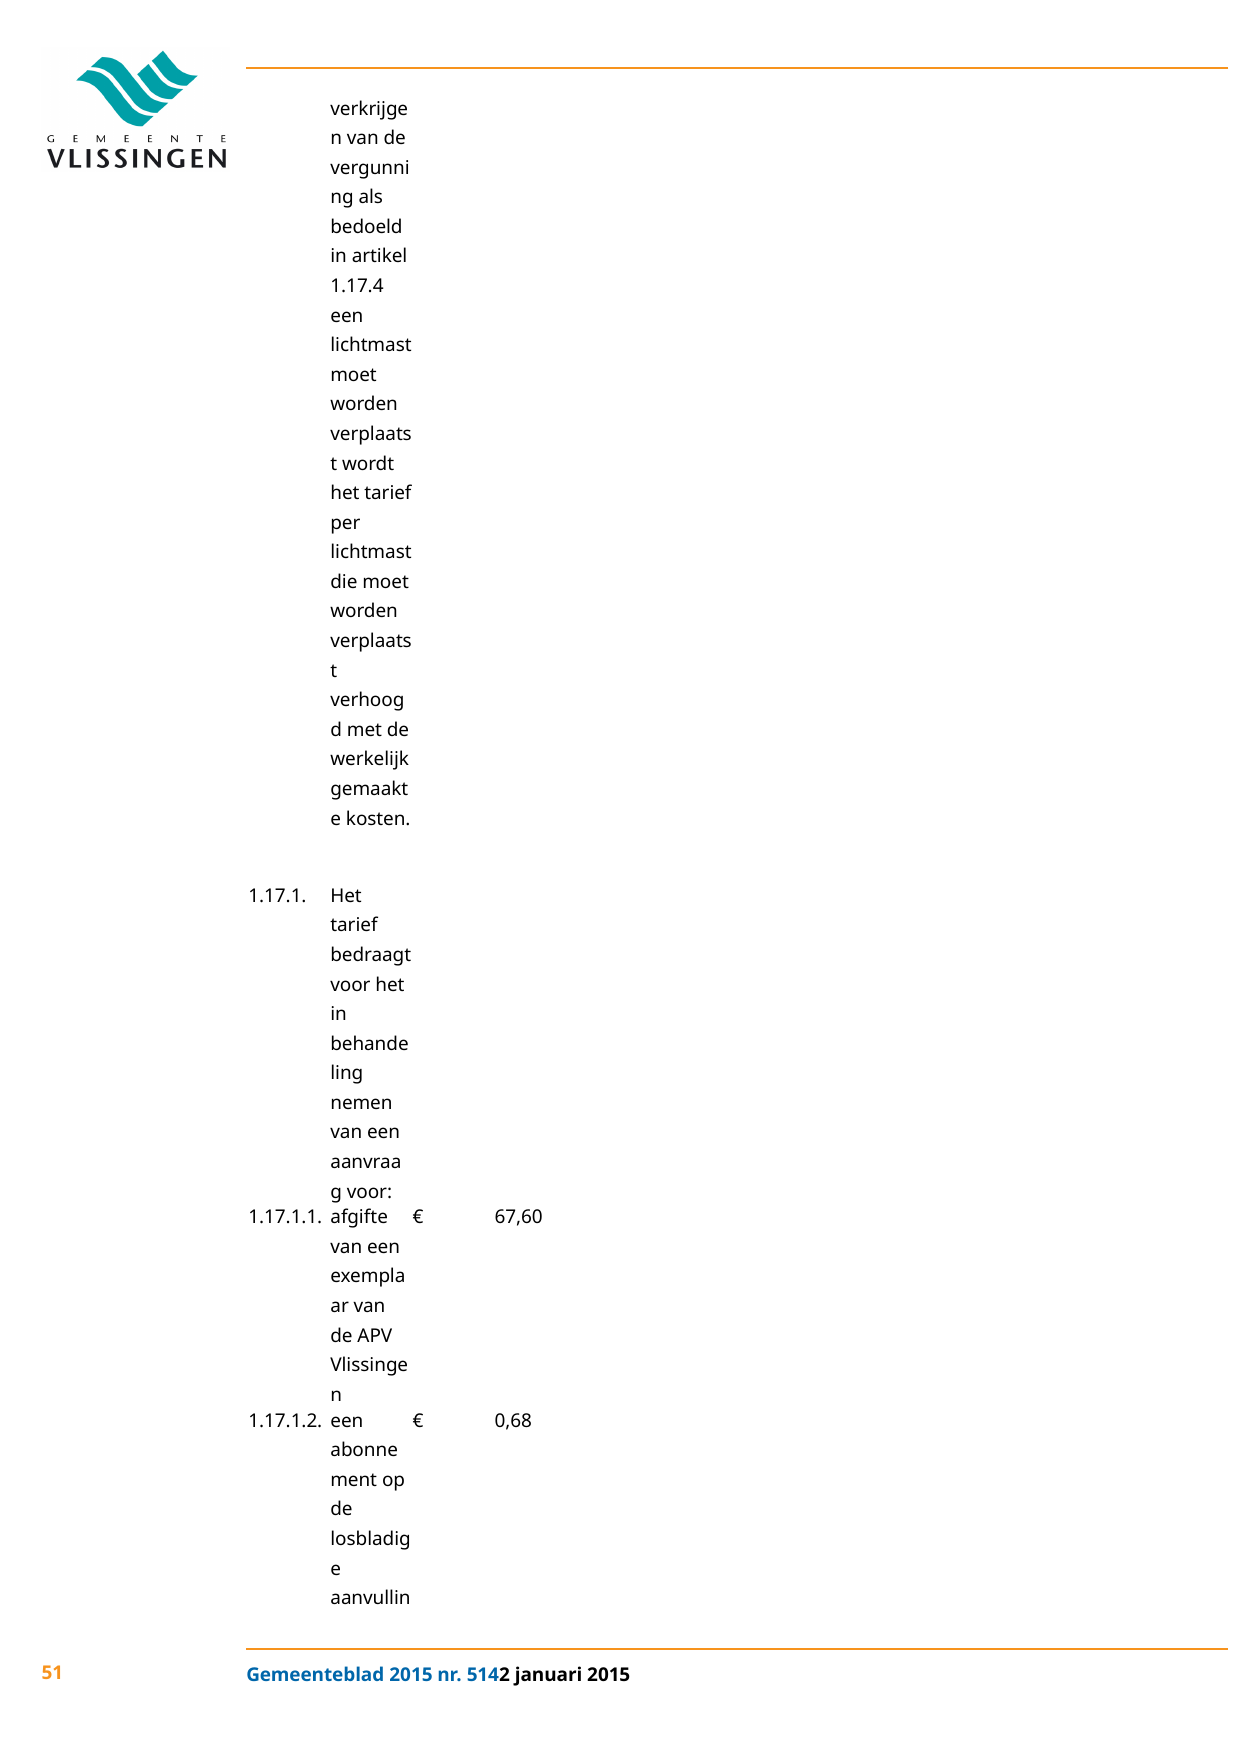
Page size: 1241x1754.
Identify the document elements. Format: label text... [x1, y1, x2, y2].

table_header [823, 882, 905, 1203]
table_cell [248, 95, 330, 831]
table_header [987, 882, 1069, 1203]
table_cell [659, 1204, 741, 1407]
table_cell [412, 95, 494, 831]
table_cell [823, 1204, 905, 1407]
table_cell [741, 1204, 823, 1407]
table_header [577, 882, 659, 1203]
table_cell [905, 95, 987, 831]
table_header [412, 882, 494, 1203]
table_cell [823, 1407, 905, 1610]
table_cell [987, 1204, 1069, 1407]
table_cell 0,68 [494, 1407, 577, 1610]
table_header 1.17.1. [248, 882, 330, 1203]
table_cell € [412, 1204, 494, 1407]
table_cell afgifte van een exemplaar van de APV Vlissingen [330, 1204, 412, 1407]
table_cell 1.17.1.1. [248, 1204, 330, 1407]
table_cell [1069, 95, 1152, 831]
table_cell [1069, 1204, 1152, 1407]
table_cell [577, 95, 659, 831]
table_cell 67,60 [494, 1204, 577, 1407]
table_cell € [412, 1407, 494, 1610]
table_cell [494, 95, 577, 831]
table_cell [577, 1407, 659, 1610]
table_header Het tarief bedraagt voor het in behandeling nemen van een aanvraag voor: [330, 882, 412, 1203]
table_cell [741, 1407, 823, 1610]
table_cell [823, 95, 905, 831]
table_header [741, 882, 823, 1203]
table_cell [1069, 1407, 1152, 1610]
table_cell [987, 95, 1069, 831]
table_header [1069, 882, 1152, 1203]
table_cell [577, 1204, 659, 1407]
table_cell 1.17.1.2. [248, 1407, 330, 1610]
table_cell [741, 95, 823, 831]
table_header [494, 882, 577, 1203]
table_cell verkrijgen van de vergunning als bedoeld in artikel 1.17.4 een lichtmast moet worden verplaatst wordt het tarief per lichtmast die moet worden verplaatst verhoogd met de werkelijk gemaakte kosten. [330, 95, 412, 831]
table_cell [905, 1407, 987, 1610]
table_cell [659, 1407, 741, 1610]
table_header [659, 882, 741, 1203]
table_header [905, 882, 987, 1203]
table_cell [659, 95, 741, 831]
picture [41, 47, 231, 172]
table_cell een abonnement op de losbladige aanvullin [330, 1407, 412, 1610]
table_cell [905, 1204, 987, 1407]
table_cell [987, 1407, 1069, 1610]
